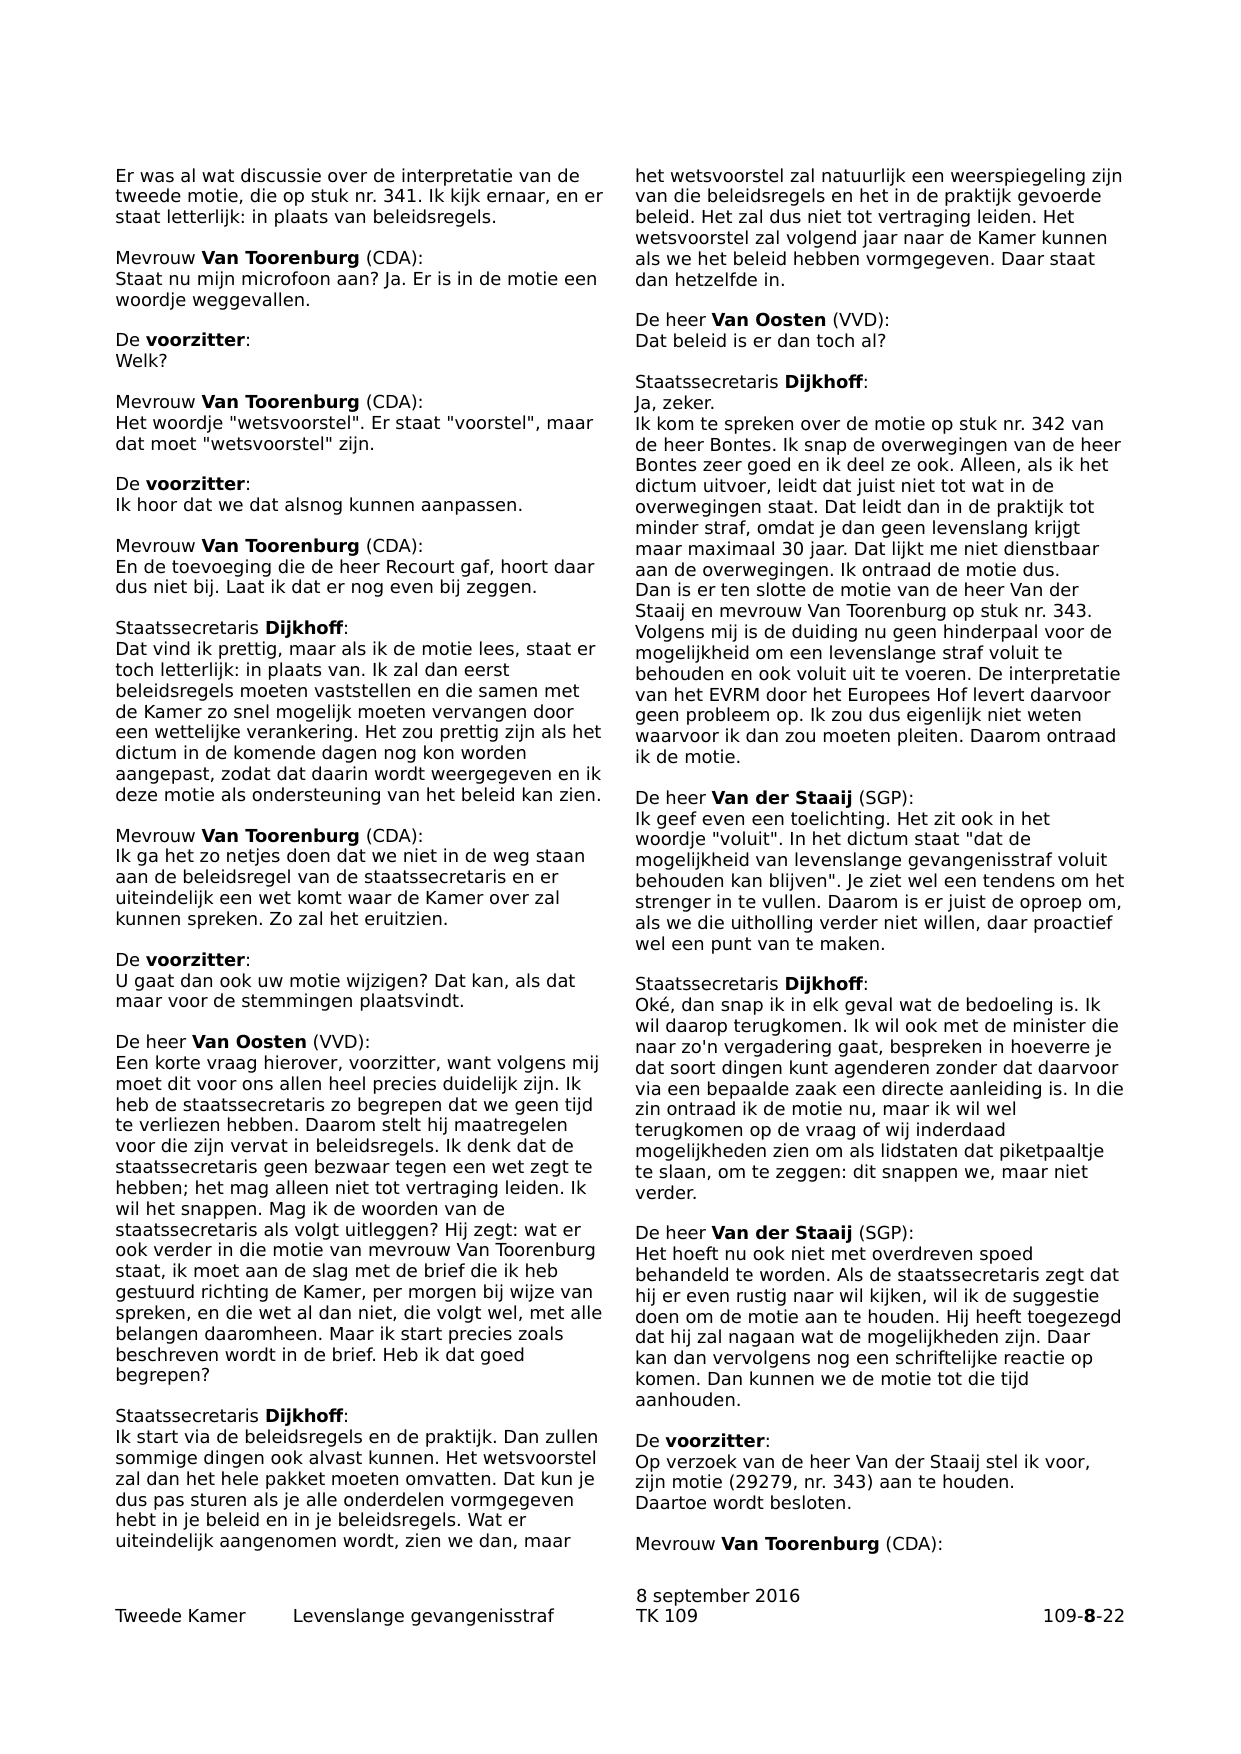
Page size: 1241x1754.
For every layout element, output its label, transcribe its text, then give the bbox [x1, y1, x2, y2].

text Mevrouw Van Toorenburg (CDA): [115, 392, 605, 412]
text Mevrouw Van Toorenburg (CDA): [635, 1534, 1125, 1554]
text Staatssecretaris Dijkhoff: [115, 1406, 605, 1427]
text En de toevoeging die de heer Recourt gaf, hoort daar dus niet bij. Laat ik dat er nog even bij zeggen. [115, 556, 605, 598]
text De heer Van Oosten (VVD): [635, 310, 1125, 331]
text De voorzitter: [115, 474, 605, 495]
text het wetsvoorstel zal natuurlijk een weerspiegeling zijn van die beleidsregels en het in de praktijk gevoerde beleid. Het zal dus niet tot vertraging leiden. Het wetsvoorstel zal volgend jaar naar de Kamer kunnen als we het beleid hebben vormgegeven. Daar staat dan hetzelfde in. [635, 165, 1125, 290]
text De voorzitter: [115, 330, 605, 351]
text Ik geef even een toelichting. Het zit ook in het woordje "voluit". In het dictum staat "dat de mogelijkheid van levenslange gevangenisstraf voluit behouden kan blijven". Je ziet wel een tendens om het strenger in te vullen. Daarom is er juist de oproep om, als we die uitholling verder niet willen, daar proactief wel een punt van te maken. [635, 808, 1125, 954]
text Staat nu mijn microfoon aan? Ja. Er is in de motie een woordje weggevallen. [115, 268, 605, 310]
text U gaat dan ook uw motie wijzigen? Dat kan, als dat maar voor de stemmingen plaatsvindt. [115, 970, 605, 1012]
text Ik hoor dat we dat alsnog kunnen aanpassen. [115, 495, 605, 516]
text Staatssecretaris Dijkhoff: [635, 372, 1125, 393]
text De heer Van der Staaij (SGP): [635, 1223, 1125, 1244]
text De heer Van Oosten (VVD): [115, 1032, 605, 1053]
text Een korte vraag hierover, voorzitter, want volgens mij moet dit voor ons allen heel precies duidelijk zijn. Ik heb de staatssecretaris zo begrepen dat we geen tijd te verliezen hebben. Daarom stelt hij maatregelen voor die zijn vervat in beleidsregels. Ik denk dat de staatssecretaris geen bezwaar tegen een wet zegt te hebben; het mag alleen niet tot vertraging leiden. Ik wil het snappen. Mag ik de woorden van de staatssecretaris als volgt uitleggen? Hij zegt: wat er ook verder in die motie van mevrouw Van Toorenburg staat, ik moet aan de slag met de brief die ik heb gestuurd richting de Kamer, per morgen bij wijze van spreken, en die wet al dan niet, die volgt wel, met alle belangen daaromheen. Maar ik start precies zoals beschreven wordt in de brief. Heb ik dat goed begrepen? [115, 1053, 605, 1386]
text Het woordje "wetsvoorstel". Er staat "voorstel", maar dat moet "wetsvoorstel" zijn. [115, 412, 605, 454]
text Welk? [115, 351, 605, 372]
text Er was al wat discussie over de interpretatie van de tweede motie, die op stuk nr. 341. Ik kijk ernaar, en er staat letterlijk: in plaats van beleidsregels. [115, 165, 605, 228]
text Mevrouw Van Toorenburg (CDA): [115, 536, 605, 556]
text Dat vind ik prettig, maar als ik de motie lees, staat er toch letterlijk: in plaats van. Ik zal dan eerst beleidsregels moeten vaststellen en die samen met de Kamer zo snel mogelijk moeten vervangen door een wettelijke verankering. Het zou prettig zijn als het dictum in de komende dagen nog kon worden aangepast, zodat dat daarin wordt weergegeven en ik deze motie als ondersteuning van het beleid kan zien. [115, 639, 605, 806]
text Het hoeft nu ook niet met overdreven spoed behandeld te worden. Als de staatssecretaris zegt dat hij er even rustig naar wil kijken, wil ik de suggestie doen om de motie aan te houden. Hij heeft toegezegd dat hij zal nagaan wat de mogelijkheden zijn. Daar kan dan vervolgens nog een schriftelijke reactie op komen. Dan kunnen we de motie tot die tijd aanhouden. [635, 1244, 1125, 1411]
text Ik start via de beleidsregels en de praktijk. Dan zullen sommige dingen ook alvast kunnen. Het wetsvoorstel zal dan het hele pakket moeten omvatten. Dat kun je dus pas sturen als je alle onderdelen vormgegeven hebt in je beleid en in je beleidsregels. Wat er uiteindelijk aangenomen wordt, zien we dan, maar [115, 1427, 605, 1552]
text Ik kom te spreken over de motie op stuk nr. 342 van de heer Bontes. Ik snap de overwegingen van de heer Bontes zeer goed en ik deel ze ook. Alleen, als ik het dictum uitvoer, leidt dat juist niet tot wat in de overwegingen staat. Dat leidt dan in de praktijk tot minder straf, omdat je dan geen levenslang krijgt maar maximaal 30 jaar. Dat lijkt me niet dienstbaar aan de overwegingen. Ik ontraad de motie dus. [635, 413, 1125, 580]
text Dat beleid is er dan toch al? [635, 331, 1125, 352]
text Dan is er ten slotte de motie van de heer Van der Staaij en mevrouw Van Toorenburg op stuk nr. 343. Volgens mij is de duiding nu geen hinderpaal voor de mogelijkheid om een levenslange straf voluit te behouden en ook voluit uit te voeren. De interpretatie van het EVRM door het Europees Hof levert daarvoor geen probleem op. Ik zou dus eigenlijk niet weten waarvoor ik dan zou moeten pleiten. Daarom ontraad ik de motie. [635, 580, 1125, 768]
text Mevrouw Van Toorenburg (CDA): [115, 826, 605, 846]
text Ik ga het zo netjes doen dat we niet in de weg staan aan de beleidsregel van de staatssecretaris en er uiteindelijk een wet komt waar de Kamer over zal kunnen spreken. Zo zal het eruitzien. [115, 846, 605, 929]
text Staatssecretaris Dijkhoff: [115, 618, 605, 639]
text Mevrouw Van Toorenburg (CDA): [115, 248, 605, 268]
text De voorzitter: [115, 949, 605, 970]
text Ja, zeker. [635, 393, 1125, 413]
text Daartoe wordt besloten. [635, 1493, 1125, 1514]
text Staatssecretaris Dijkhoff: [635, 974, 1125, 995]
text Oké, dan snap ik in elk geval wat de bedoeling is. Ik wil daarop terugkomen. Ik wil ook met de minister die naar zo'n vergadering gaat, bespreken in hoeverre je dat soort dingen kunt agenderen zonder dat daarvoor via een bepaalde zaak een directe aanleiding is. In die zin ontraad ik de motie nu, maar ik wil wel terugkomen op de vraag of wij inderdaad mogelijkheden zien om als lidstaten dat piketpaaltje te slaan, om te zeggen: dit snappen we, maar niet verder. [635, 995, 1125, 1203]
text De heer Van der Staaij (SGP): [635, 788, 1125, 808]
text Op verzoek van de heer Van der Staaij stel ik voor, zijn motie (29279, nr. 343) aan te houden. [635, 1451, 1125, 1493]
text De voorzitter: [635, 1431, 1125, 1451]
